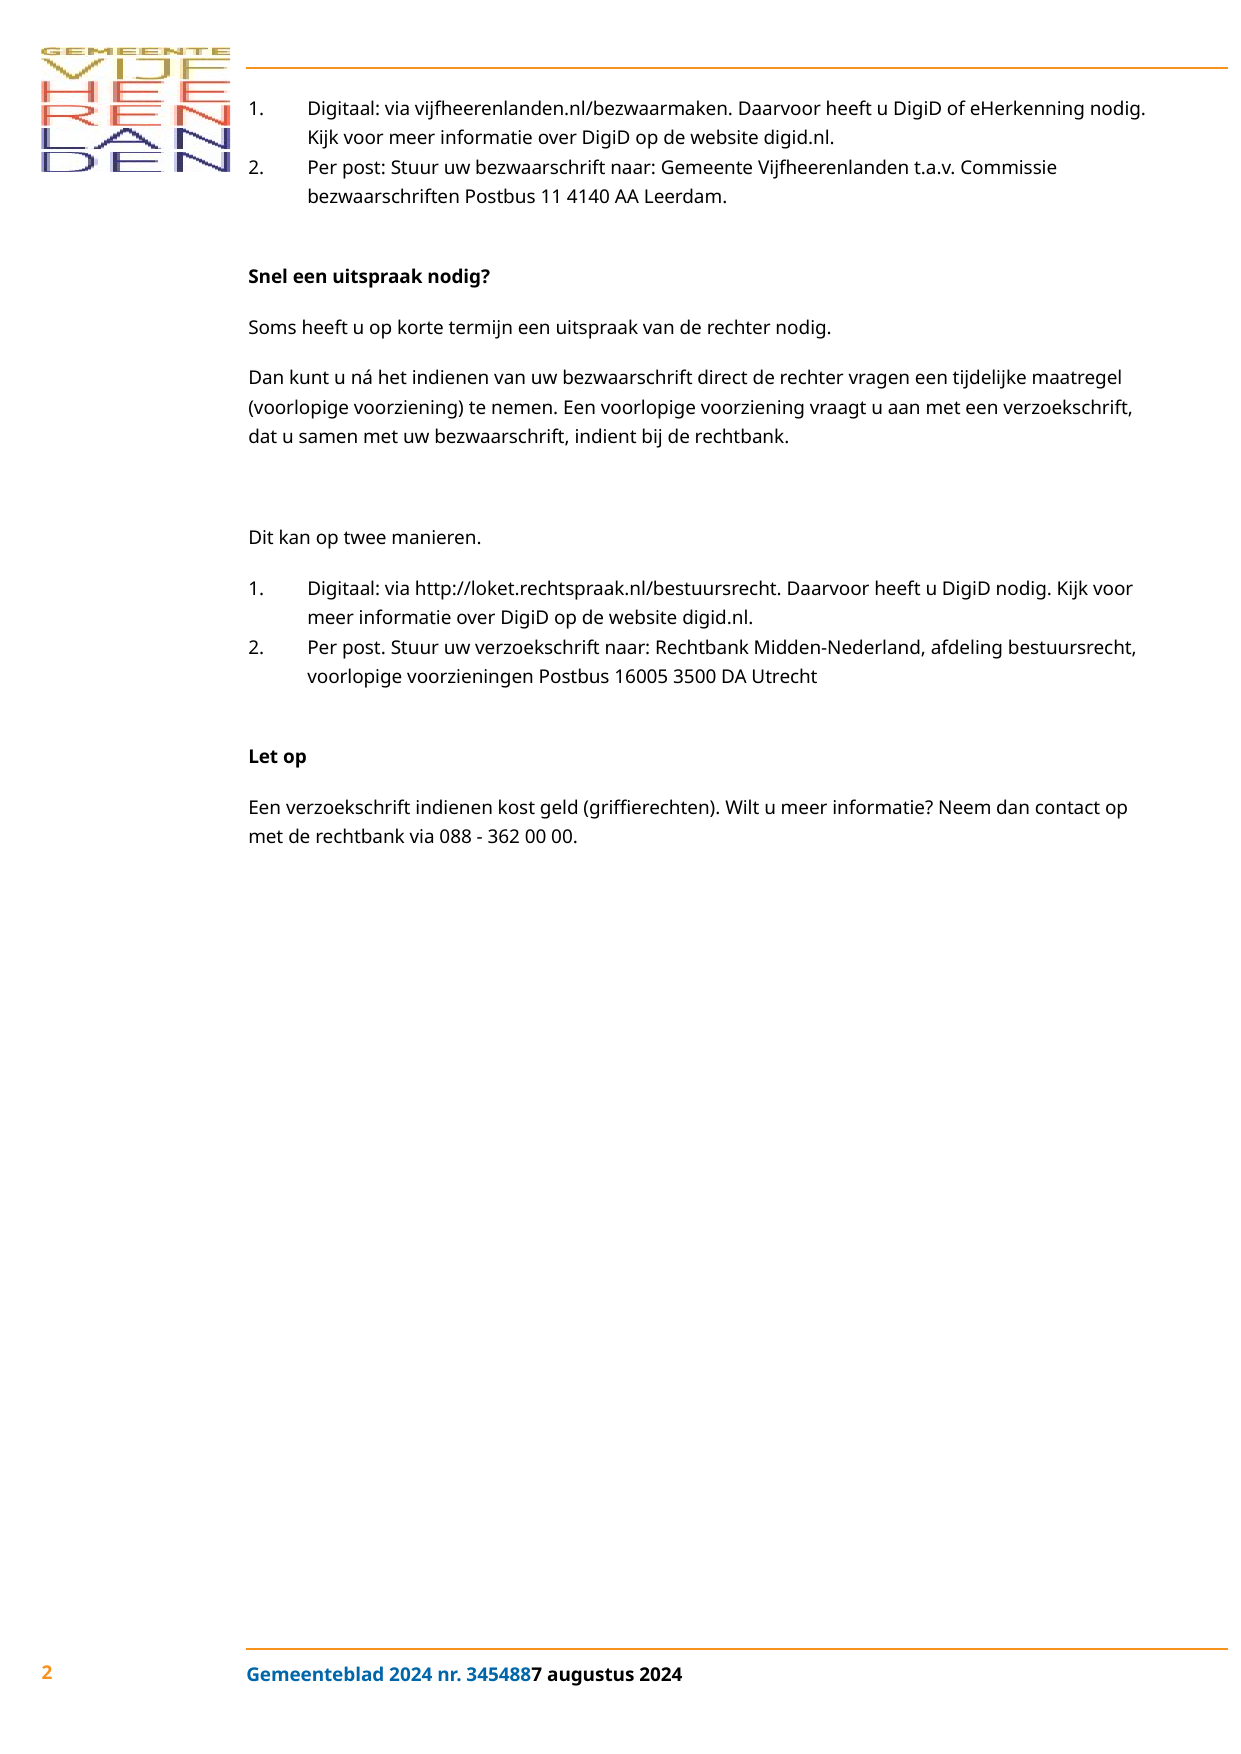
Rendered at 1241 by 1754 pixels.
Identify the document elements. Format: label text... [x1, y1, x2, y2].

text Dit kan op twee manieren. [248, 524, 1152, 550]
list Per post: Stuur uw bezwaarschrift naar: Gemeente Vijfheerenlanden t.a.v. Commissie bezwaarschriften Postbus 11 4140 AA Leerdam. [248, 154, 1152, 209]
text Snel een uitspraak nodig? [248, 263, 1152, 289]
text Een verzoekschrift indienen kost geld (griffierechten). Wilt u meer informatie? Neem dan contact op met de rechtbank via 088 - 362 00 00. [248, 794, 1152, 849]
list Per post. Stuur uw verzoekschrift naar: Rechtbank Midden-Nederland, afdeling bestuursrecht, voorlopige voorzieningen Postbus 16005 3500 DA Utrecht [248, 634, 1152, 689]
text Let op [248, 743, 1152, 769]
text Soms heeft u op korte termijn een uitspraak van de rechter nodig. [248, 314, 1152, 340]
picture [41, 47, 231, 172]
list Digitaal: via vijfheerenlanden.nl/bezwaarmaken. Daarvoor heeft u DigiD of eHerkenning nodig. Kijk voor meer informatie over DigiD op de website digid.nl. [248, 95, 1152, 150]
text Dan kunt u ná het indienen van uw bezwaarschrift direct de rechter vragen een tijdelijke maatregel (voorlopige voorziening) te nemen. Een voorlopige voorziening vraagt u aan met een verzoekschrift, dat u samen met uw bezwaarschrift, indient bij de rechtbank. [248, 364, 1152, 449]
list Digitaal: via http://loket.rechtspraak.nl/bestuursrecht. Daarvoor heeft u DigiD nodig. Kijk voor meer informatie over DigiD op de website digid.nl. [248, 575, 1152, 630]
